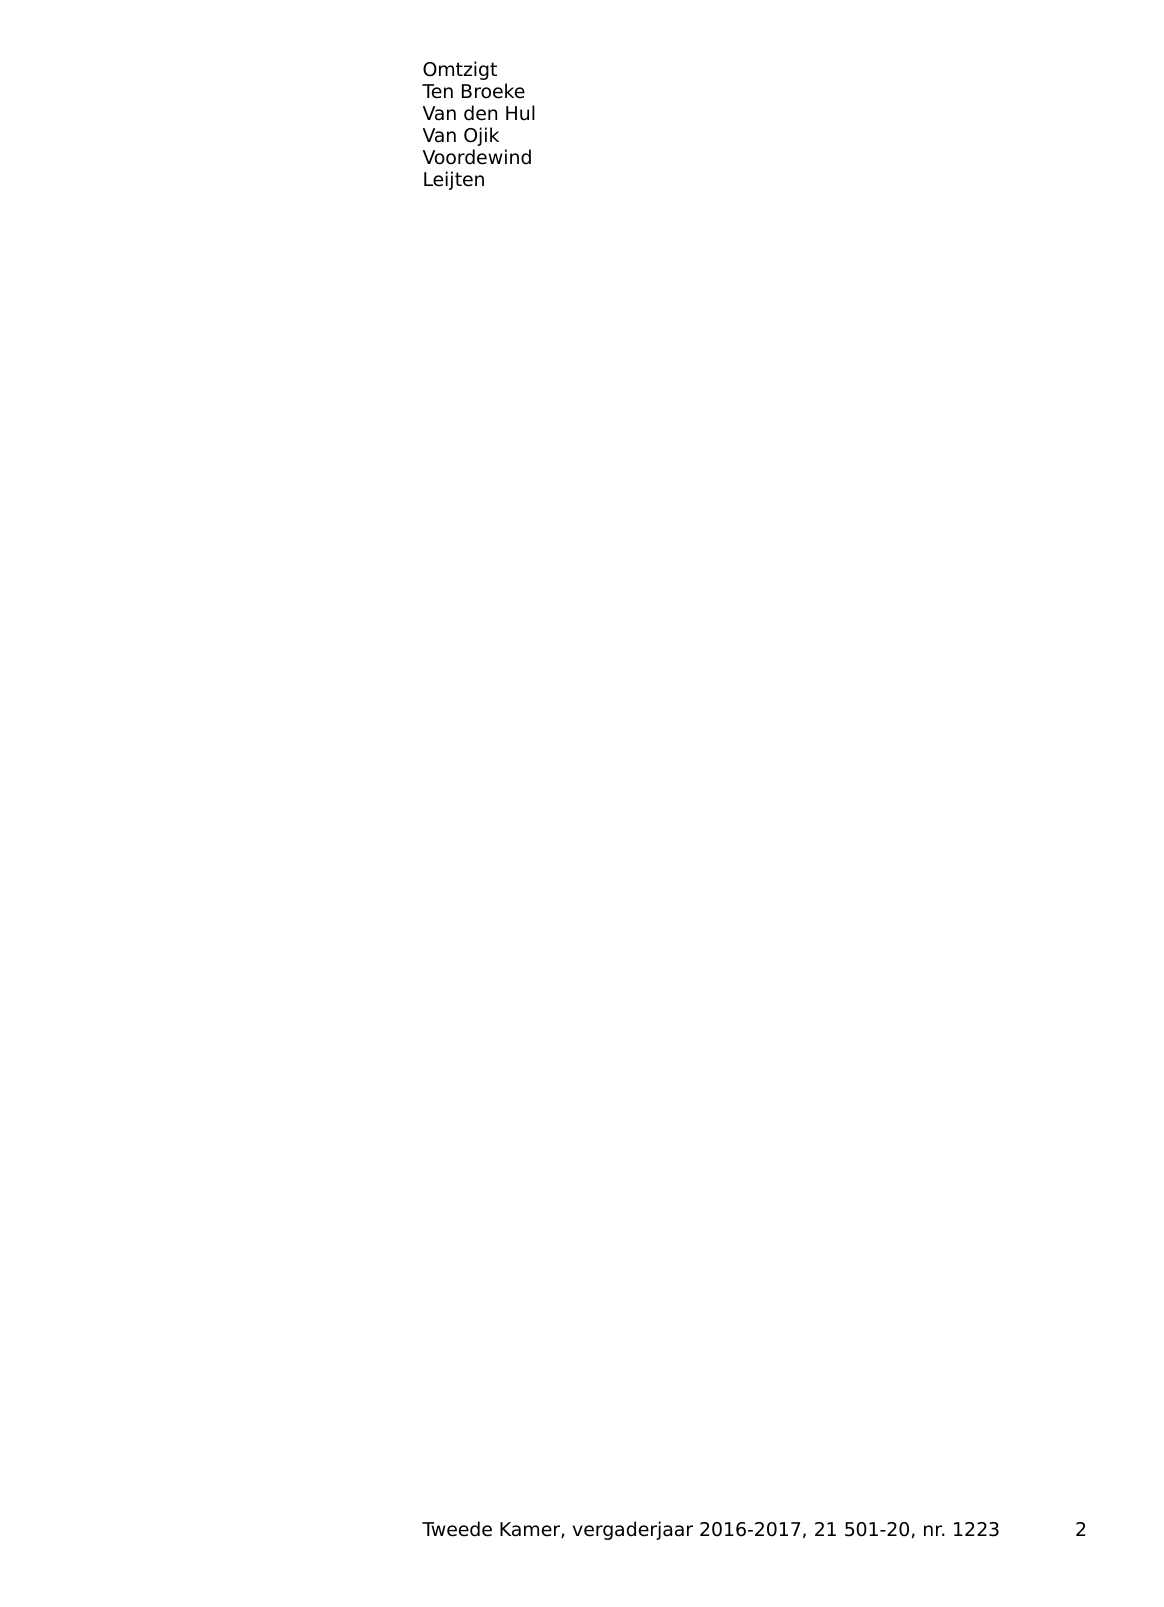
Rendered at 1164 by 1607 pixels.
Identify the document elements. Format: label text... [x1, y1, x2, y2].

text Leijten [422, 169, 1087, 191]
text Ten Broeke [422, 81, 1087, 103]
text Voordewind [422, 147, 1087, 169]
text Omtzigt [422, 59, 1087, 81]
text Van den Hul [422, 103, 1087, 125]
text Van Ojik [422, 125, 1087, 147]
